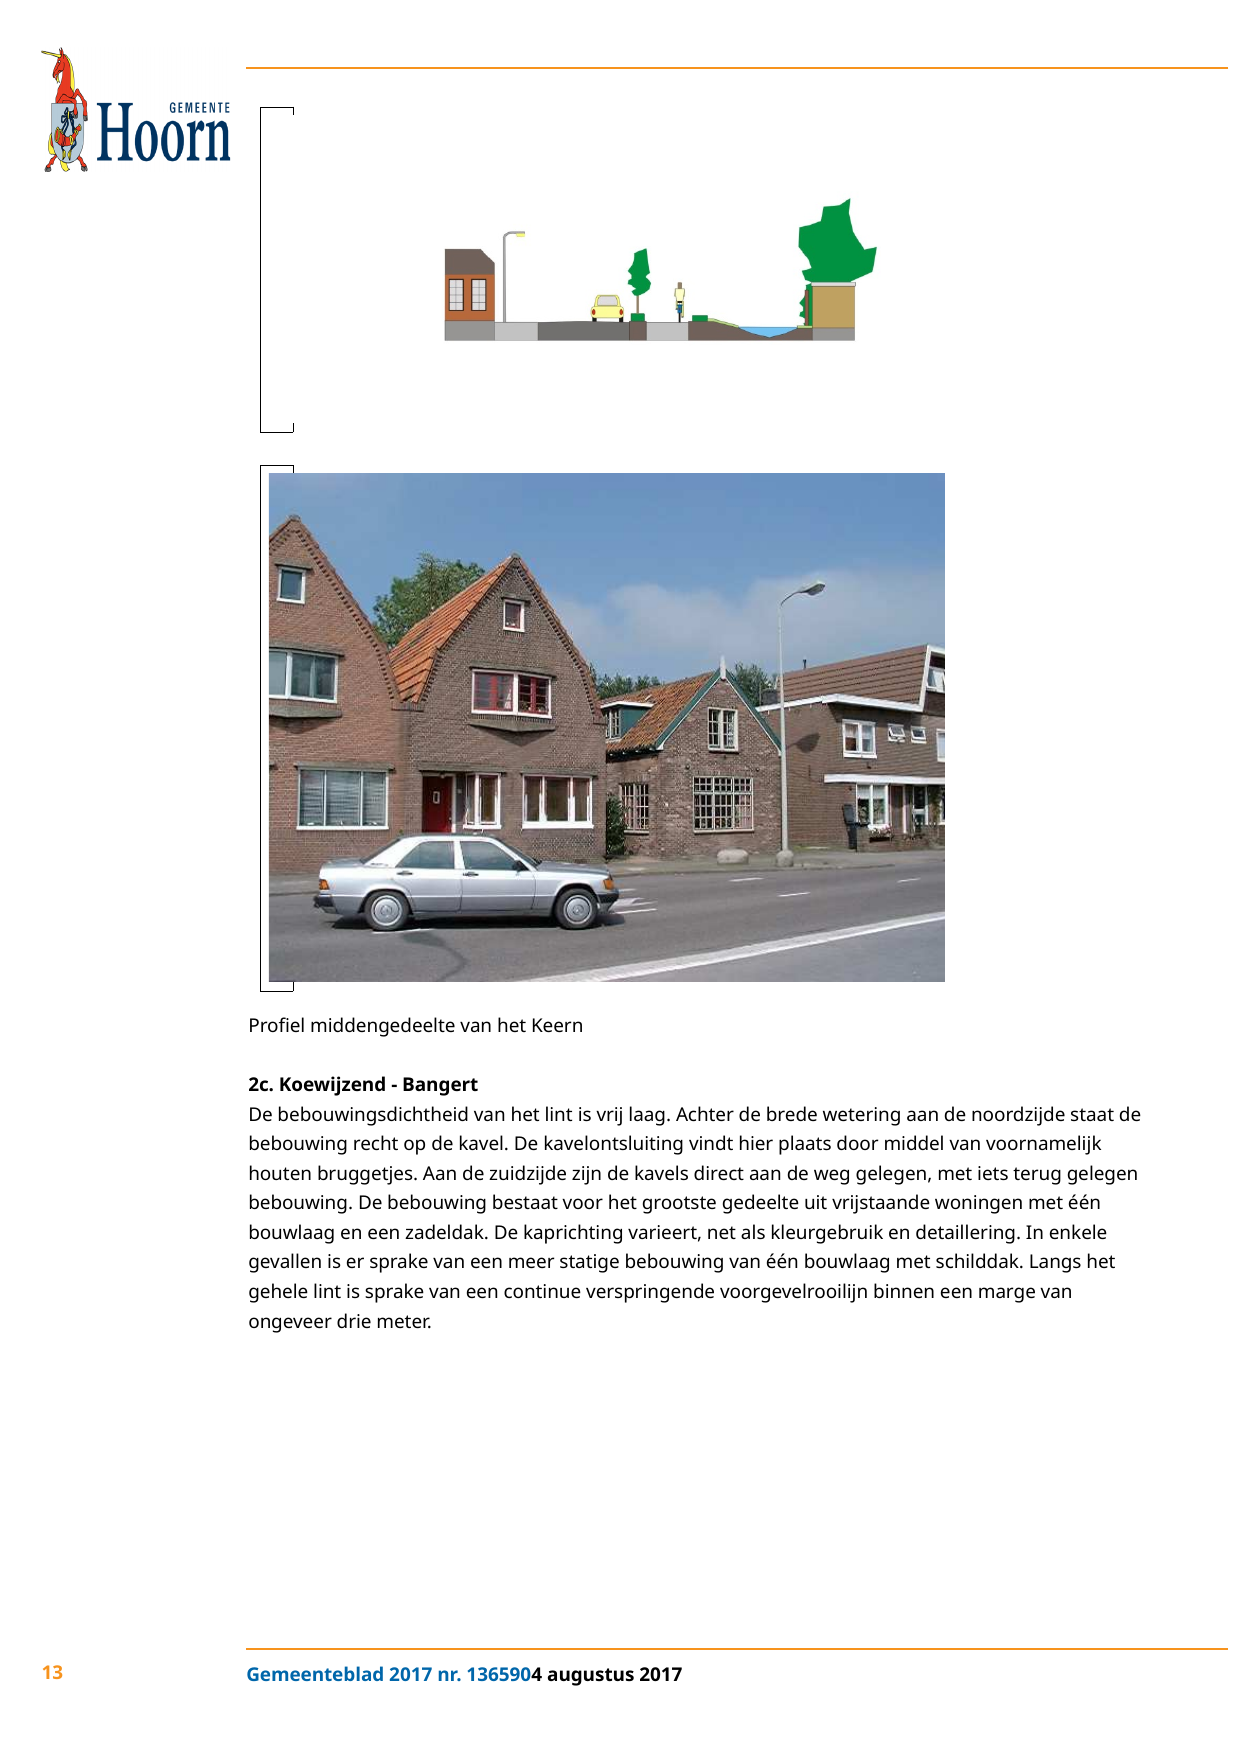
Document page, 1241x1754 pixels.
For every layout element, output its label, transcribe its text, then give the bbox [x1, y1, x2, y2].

text De bebouwingsdichtheid van het lint is vrij laag. Achter de brede wetering aan de noordzijde staat de bebouwing recht op de kavel. De kavelontsluiting vindt hier plaats door middel van voornamelijk houten bruggetjes. Aan de zuidzijde zijn de kavels direct aan de weg gelegen, met iets terug gelegen bebouwing. De bebouwing bestaat voor het grootste gedeelte uit vrijstaande woningen met één bouwlaag en een zadeldak. De kaprichting varieert, net als kleurgebruik en detaillering. In enkele gevallen is er sprake van een meer statige bebouwing van één bouwlaag met schilddak. Langs het gehele lint is sprake van een continue verspringende voorgevelrooilijn binnen een marge van ongeveer drie meter. [248, 1101, 1152, 1334]
picture [268, 473, 945, 982]
picture [41, 47, 231, 172]
text 2c. Koewijzend - Bangert [248, 1071, 1152, 1097]
picture [268, 115, 1053, 423]
text Profiel middengedeelte van het Keern [248, 1012, 1152, 1038]
